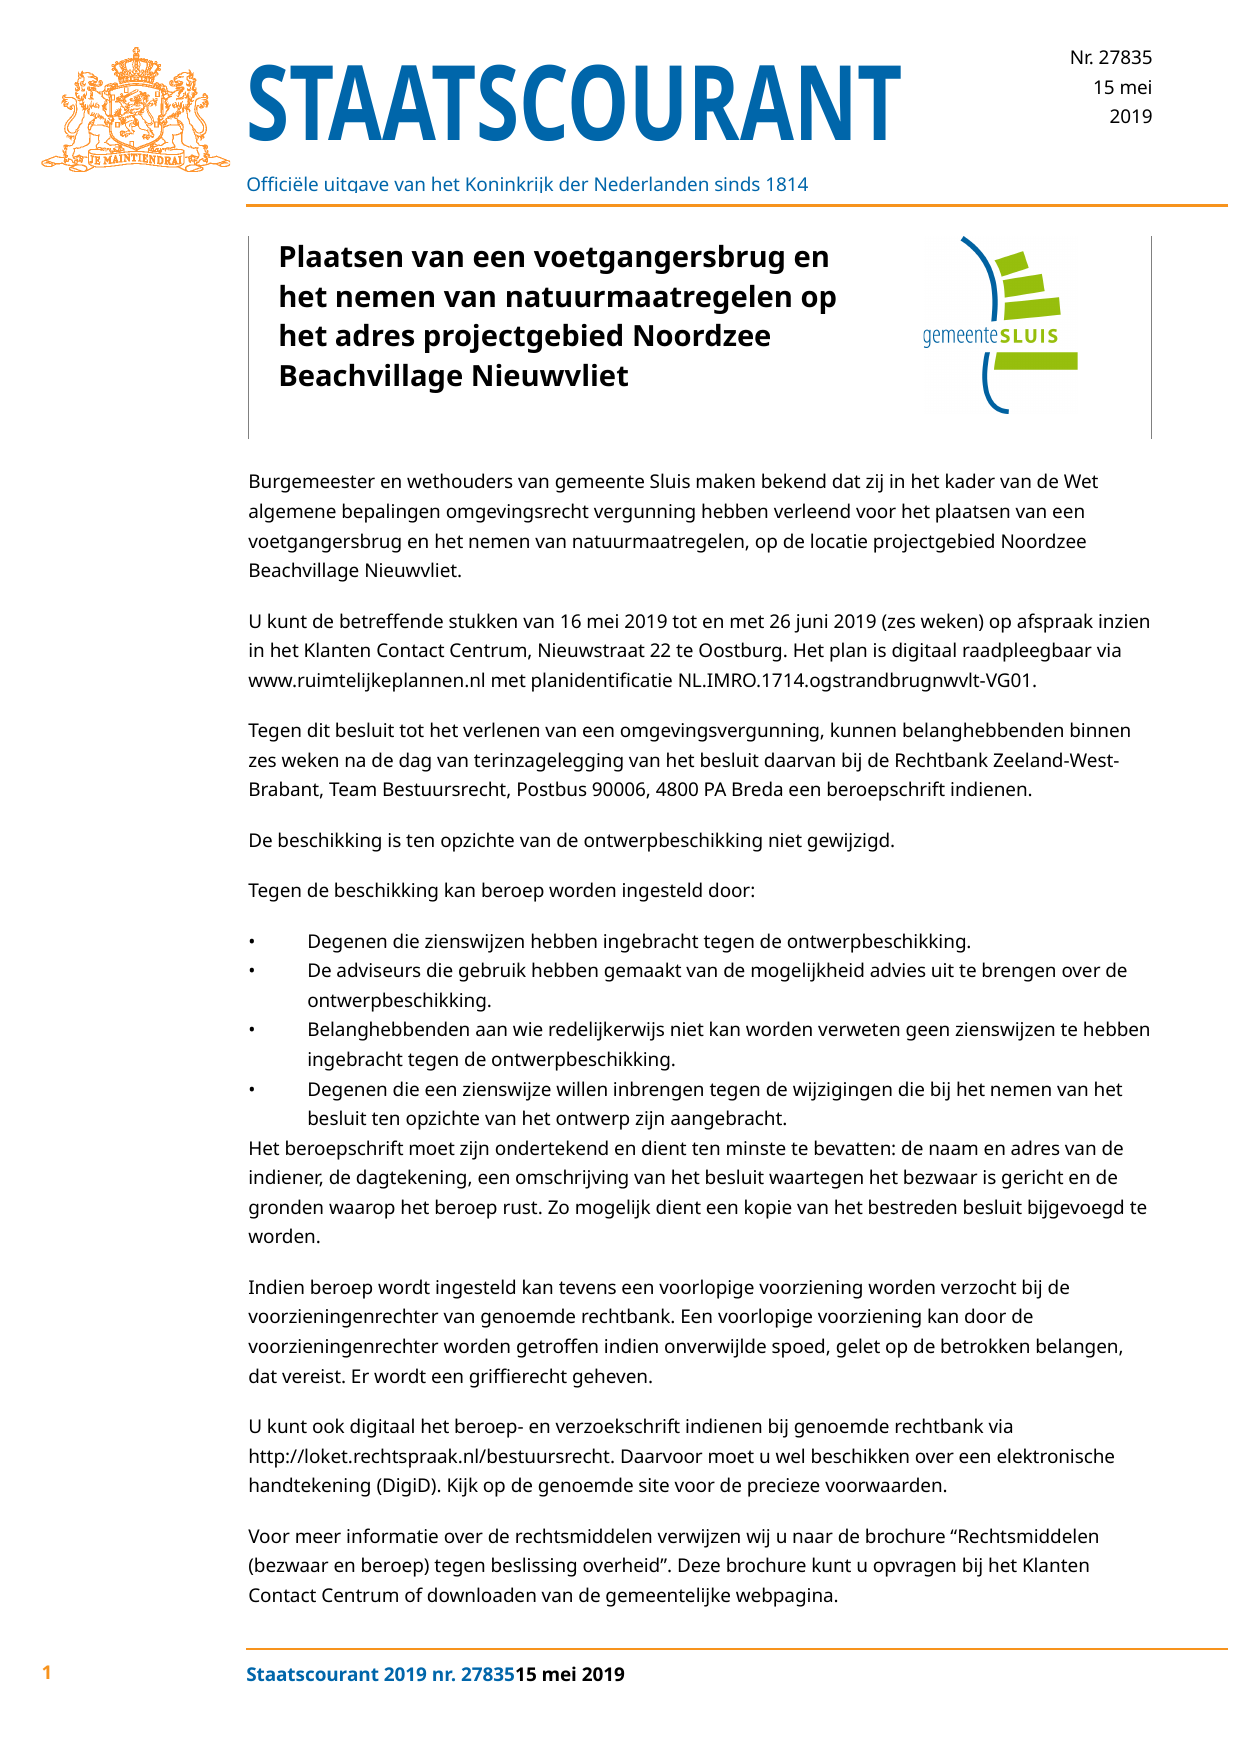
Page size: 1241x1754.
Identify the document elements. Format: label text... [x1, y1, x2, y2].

text Indien beroep wordt ingesteld kan tevens een voorlopige voorziening worden verzocht bij de voorzieningenrechter van genoemde rechtbank. Een voorlopige voorziening kan door de voorzieningenrechter worden getroffen indien onverwijlde spoed, gelet op de betrokken belangen, dat vereist. Er wordt een griffierecht geheven. [248, 1274, 1152, 1388]
text Voor meer informatie over de rechtsmiddelen verwijzen wij u naar de brochure “Rechtsmiddelen (bezwaar en beroep) tegen beslissing overheid”. Deze brochure kunt u opvragen bij het Klanten Contact Centrum of downloaden van de gemeentelijke webpagina. [248, 1523, 1152, 1608]
text U kunt de betreffende stukken van 16 mei 2019 tot en met 26 juni 2019 (zes weken) op afspraak inzien in het Klanten Contact Centrum, Nieuwstraat 22 te Oostburg. Het plan is digitaal raadpleegbaar via www.ruimtelijkeplannen.nl met planidentificatie NL.IMRO.1714.ogstrandbrugnwvlt-VG01. [248, 608, 1152, 693]
text Burgemeester en wethouders van gemeente Sluis maken bekend dat zij in het kader van de Wet algemene bepalingen omgevingsrecht vergunning hebben verleend voor het plaatsen van een voetgangersbrug en het nemen van natuurmaatregelen, op de locatie projectgebied Noordzee Beachvillage Nieuwvliet. [248, 469, 1152, 583]
picture [41, 47, 231, 172]
text Tegen dit besluit tot het verlenen van een omgevingsvergunning, kunnen belanghebbenden binnen zes weken na de dag van terinzagelegging van het besluit daarvan bij de Rechtbank Zeeland-West-Brabant, Team Bestuursrecht, Postbus 90006, 4800 PA Breda een beroepschrift indienen. [248, 717, 1152, 802]
text Het beroepschrift moet zijn ondertekend en dient ten minste te bevatten: de naam en adres van de indiener, de dagtekening, een omschrijving van het besluit waartegen het bezwaar is gericht en de gronden waarop het beroep rust. Zo mogelijk dient een kopie van het bestreden besluit bijgevoegd te worden. [248, 1135, 1152, 1249]
list De adviseurs die gebruik hebben gemaakt van de mogelijkheid advies uit te brengen over de ontwerpbeschikking. [248, 957, 1152, 1013]
text U kunt ook digitaal het beroep- en verzoekschrift indienen bij genoemde rechtbank via http://loket.rechtspraak.nl/bestuursrecht. Daarvoor moet u wel beschikken over een elektronische handtekening (DigiD). Kijk op de genoemde site voor de precieze voorwaarden. [248, 1413, 1152, 1498]
table_header [1078, 236, 1151, 413]
table_header [850, 414, 1151, 439]
list Belanghebbenden aan wie redelijkerwijs niet kan worden verweten geen zienswijzen te hebben ingebracht tegen de ontwerpbeschikking. [248, 1017, 1152, 1072]
table_header Plaatsen van een voetgangersbrug en het nemen van natuurmaatregelen op het adres projectgebied Noordzee Beachvillage Nieuwvliet [249, 236, 850, 439]
list Degenen die een zienswijze willen inbrengen tegen de wijzigingen die bij het nemen van het besluit ten opzichte van het ontwerp zijn aangebracht. [248, 1076, 1152, 1131]
text Tegen de beschikking kan beroep worden ingesteld door: [248, 877, 1152, 903]
text De beschikking is ten opzichte van de ontwerpbeschikking niet gewijzigd. [248, 827, 1152, 853]
list Degenen die zienswijzen hebben ingebracht tegen de ontwerpbeschikking. [248, 928, 1152, 953]
table_header [850, 236, 923, 413]
picture [923, 236, 1078, 414]
